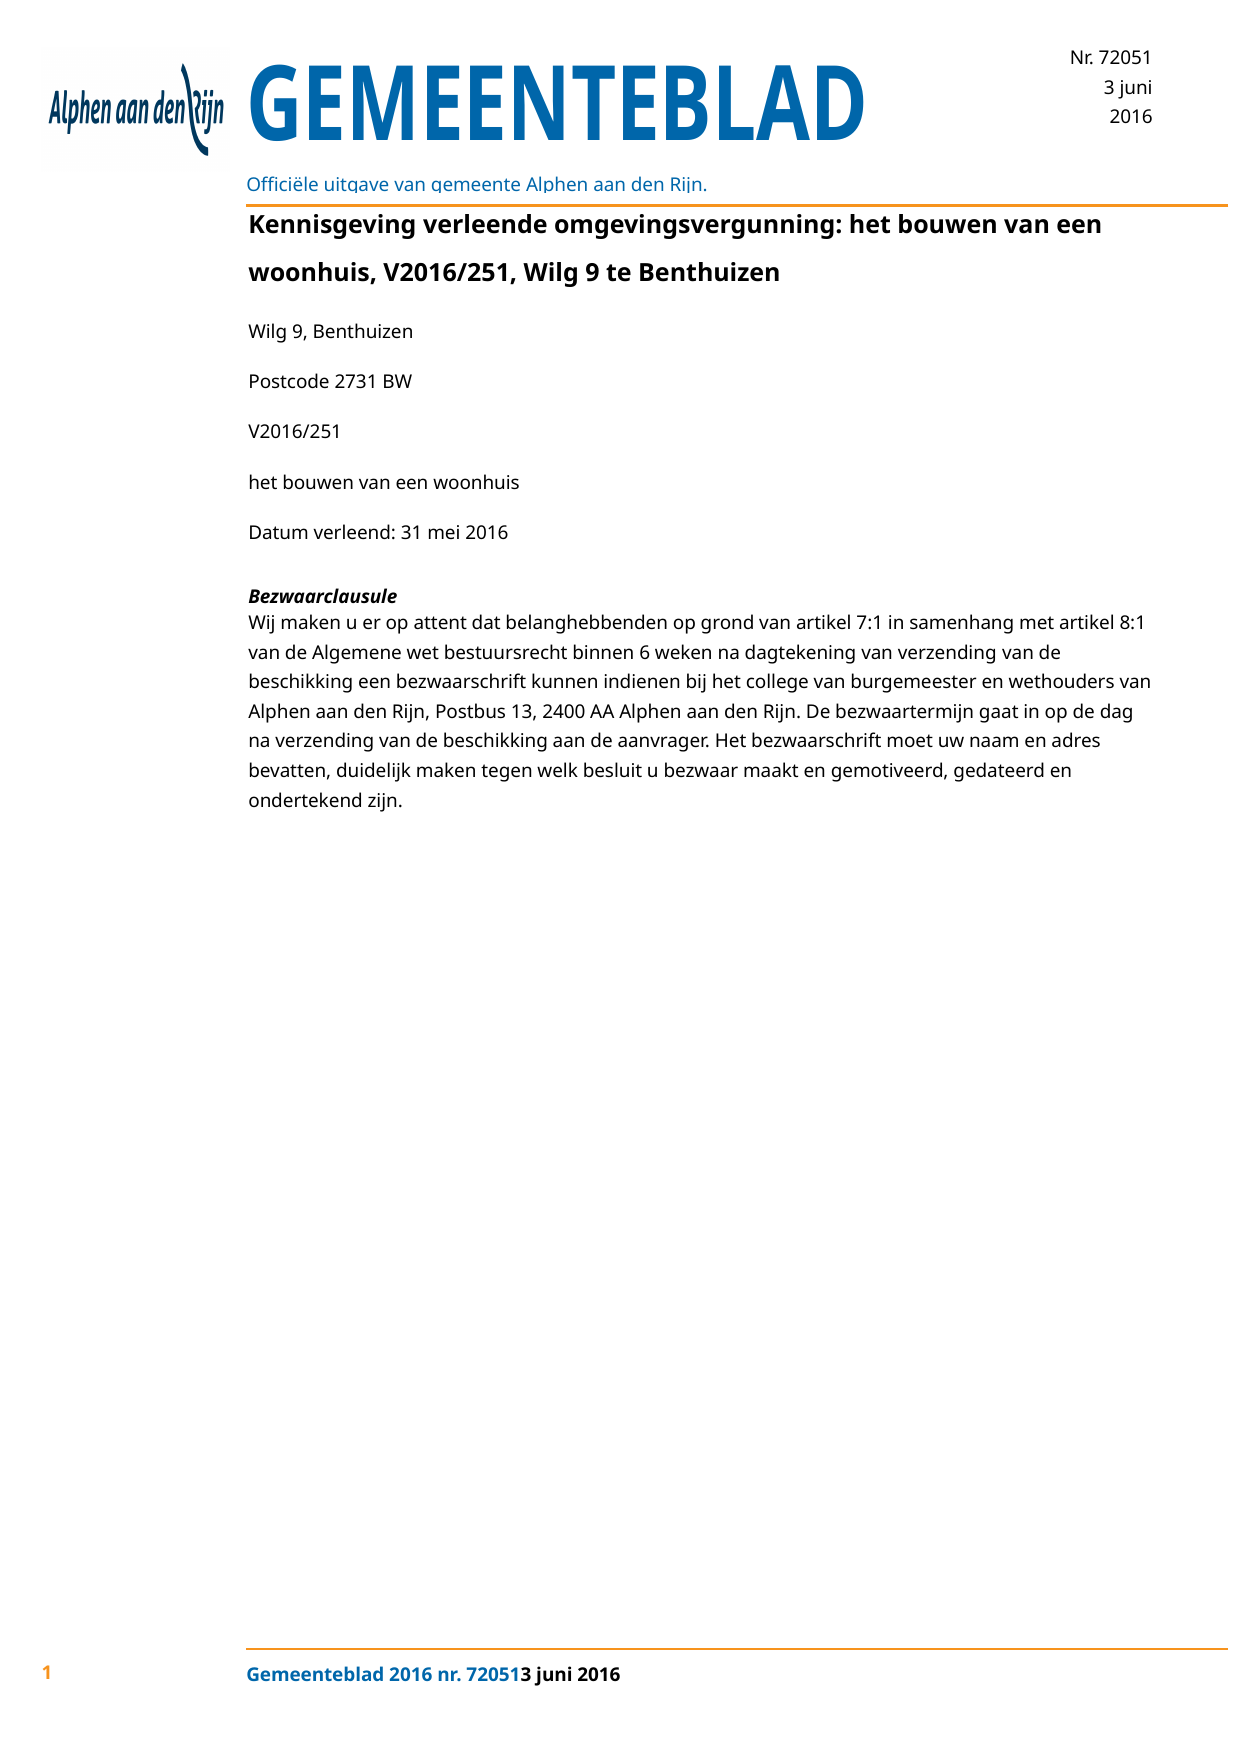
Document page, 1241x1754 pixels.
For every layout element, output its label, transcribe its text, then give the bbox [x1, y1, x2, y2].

text Wilg 9, Benthuizen [248, 318, 1152, 344]
text Bezwaarclausule [248, 583, 1152, 609]
text Kennisgeving verleende omgevingsvergunning: het bouwen van een woonhuis, V2016/251, Wilg 9 te Benthuizen [248, 207, 1152, 288]
text Datum verleend: 31 mei 2016 [248, 519, 1152, 545]
picture [41, 47, 231, 172]
text Wij maken u er op attent dat belanghebbenden op grond van artikel 7:1 in samenhang met artikel 8:1 van de Algemene wet bestuursrecht binnen 6 weken na dagtekening van verzending van de beschikking een bezwaarschrift kunnen indienen bij het college van burgemeester en wethouders van Alphen aan den Rijn, Postbus 13, 2400 AA Alphen aan den Rijn. De bezwaartermijn gaat in op de dag na verzending van de beschikking aan de aanvrager. Het bezwaarschrift moet uw naam en adres bevatten, duidelijk maken tegen welk besluit u bezwaar maakt en gemotiveerd, gedateerd en ondertekend zijn. [248, 609, 1152, 812]
text V2016/251 [248, 419, 1152, 444]
text het bouwen van een woonhuis [248, 469, 1152, 495]
text Postcode 2731 BW [248, 368, 1152, 394]
